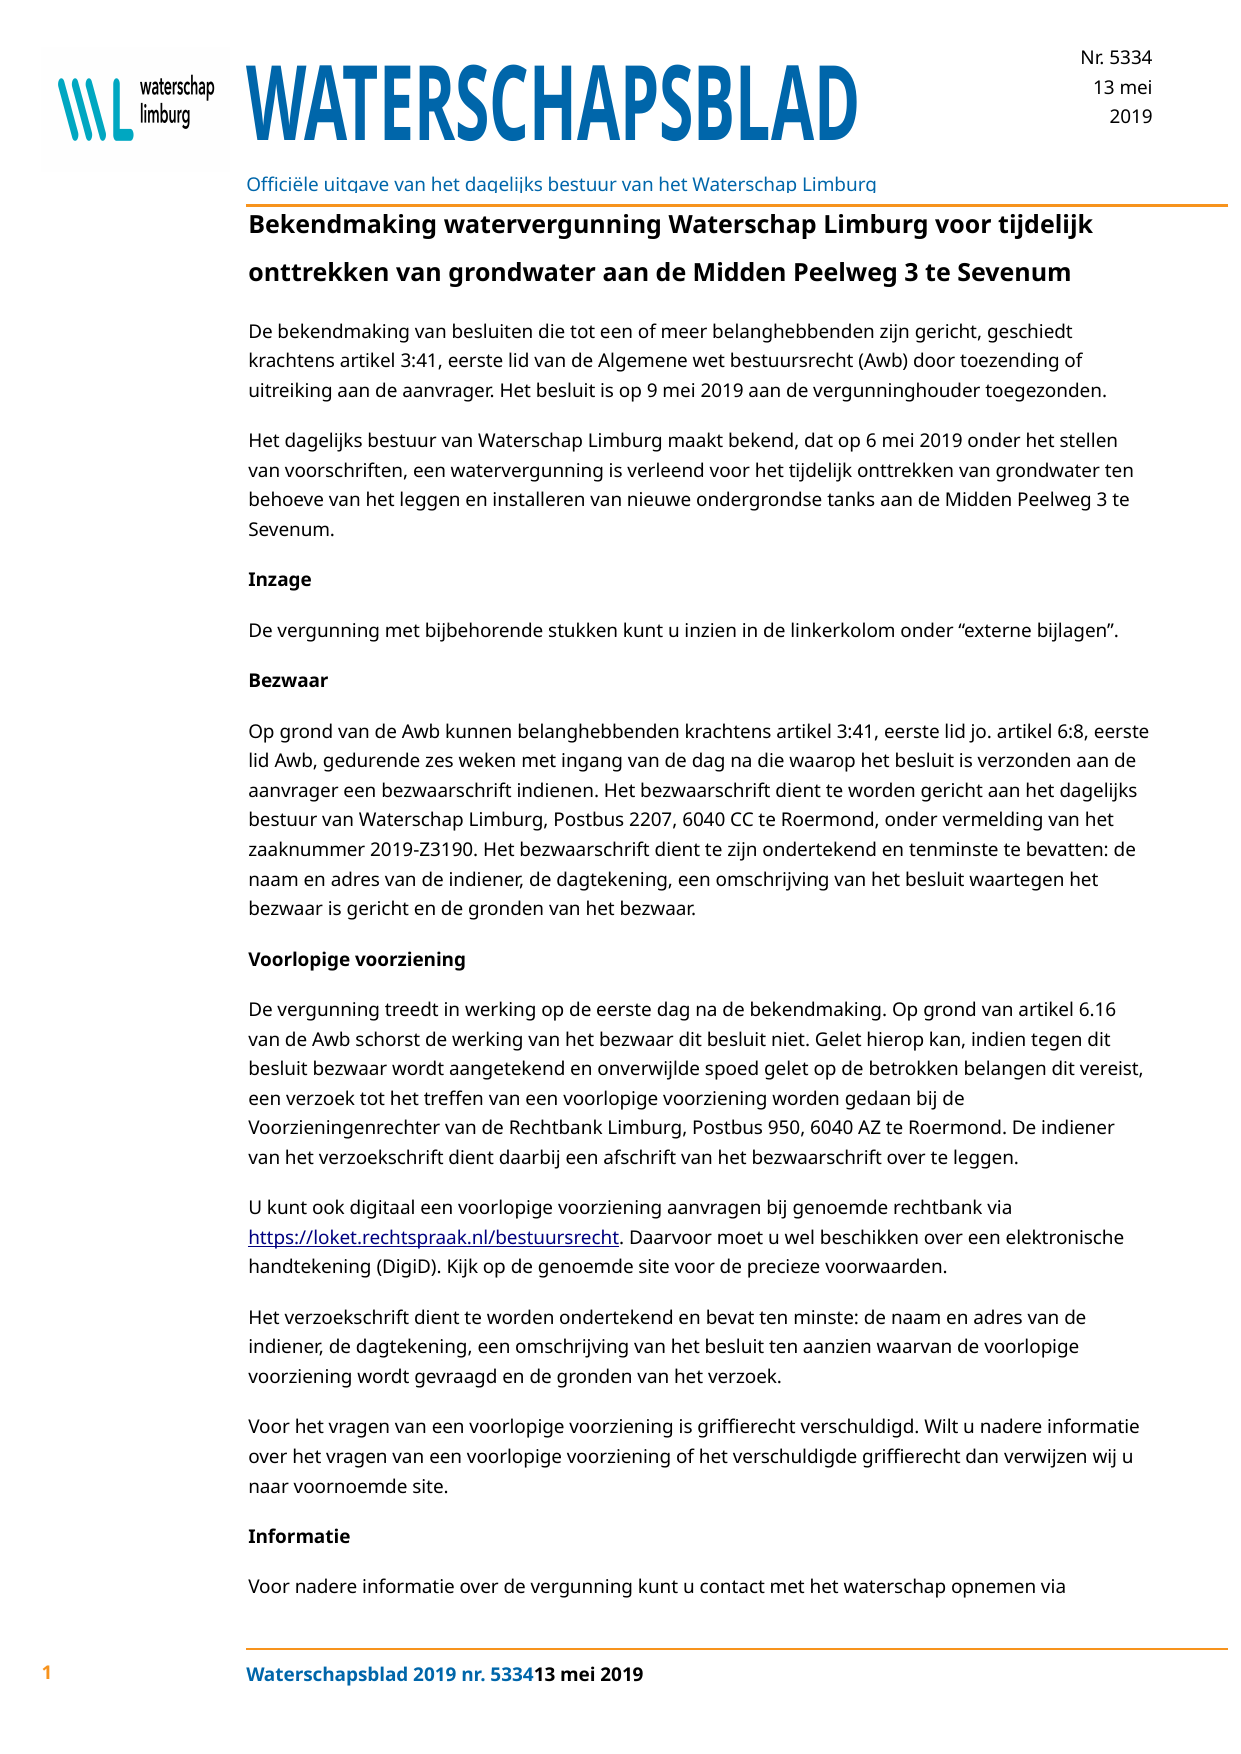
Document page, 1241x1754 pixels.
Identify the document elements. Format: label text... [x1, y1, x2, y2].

text Bezwaar [248, 667, 1152, 693]
text Het verzoekschrift dient te worden ondertekend en bevat ten minste: de naam en adres van de indiener, de dagtekening, een omschrijving van het besluit ten aanzien waarvan de voorlopige voorziening wordt gevraagd en de gronden van het verzoek. [248, 1304, 1152, 1389]
text De bekendmaking van besluiten die tot een of meer belanghebbenden zijn gericht, geschiedt krachtens artikel 3:41, eerste lid van de Algemene wet bestuursrecht (Awb) door toezending of uitreiking aan de aanvrager. Het besluit is op 9 mei 2019 aan de vergunninghouder toegezonden. [248, 318, 1152, 403]
text Voorlopige voorziening [248, 946, 1152, 972]
text Bekendmaking watervergunning Waterschap Limburg voor tijdelijk onttrekken van grondwater aan de Midden Peelweg 3 te Sevenum [248, 207, 1152, 288]
text Voor het vragen van een voorlopige voorziening is griffierecht verschuldigd. Wilt u nadere informatie over het vragen van een voorlopige voorziening of het verschuldigde griffierecht dan verwijzen wij u naar voornoemde site. [248, 1414, 1152, 1499]
text Op grond van de Awb kunnen belanghebbenden krachtens artikel 3:41, eerste lid jo. artikel 6:8, eerste lid Awb, gedurende zes weken met ingang van de dag na die waarop het besluit is verzonden aan de aanvrager een bezwaarschrift indienen. Het bezwaarschrift dient te worden gericht aan het dagelijks bestuur van Waterschap Limburg, Postbus 2207, 6040 CC te Roermond, onder vermelding van het zaaknummer 2019-Z3190. Het bezwaarschrift dient te zijn ondertekend en tenminste te bevatten: de naam en adres van de indiener, de dagtekening, een omschrijving van het besluit waartegen het bezwaar is gericht en de gronden van het bezwaar. [248, 718, 1152, 921]
picture [41, 47, 231, 172]
text U kunt ook digitaal een voorlopige voorziening aanvragen bij genoemde rechtbank via https://loket.rechtspraak.nl/bestuursrecht. Daarvoor moet u wel beschikken over een elektronische handtekening (DigiD). Kijk op de genoemde site voor de precieze voorwaarden. [248, 1194, 1152, 1279]
text Het dagelijks bestuur van Waterschap Limburg maakt bekend, dat op 6 mei 2019 onder het stellen van voorschriften, een watervergunning is verleend voor het tijdelijk onttrekken van grondwater ten behoeve van het leggen en installeren van nieuwe ondergrondse tanks aan de Midden Peelweg 3 te Sevenum. [248, 427, 1152, 542]
text De vergunning met bijbehorende stukken kunt u inzien in de linkerkolom onder “externe bijlagen”. [248, 617, 1152, 643]
text Inzage [248, 567, 1152, 592]
text De vergunning treedt in werking op de eerste dag na de bekendmaking. Op grond van artikel 6.16 van de Awb schorst de werking van het bezwaar dit besluit niet. Gelet hierop kan, indien tegen dit besluit bezwaar wordt aangetekend en onverwijlde spoed gelet op de betrokken belangen dit vereist, een verzoek tot het treffen van een voorlopige voorziening worden gedaan bij de Voorzieningenrechter van de Rechtbank Limburg, Postbus 950, 6040 AZ te Roermond. De indiener van het verzoekschrift dient daarbij een afschrift van het bezwaarschrift over te leggen. [248, 996, 1152, 1170]
text Voor nadere informatie over de vergunning kunt u contact met het waterschap opnemen via [248, 1574, 1152, 1599]
text Informatie [248, 1523, 1152, 1549]
